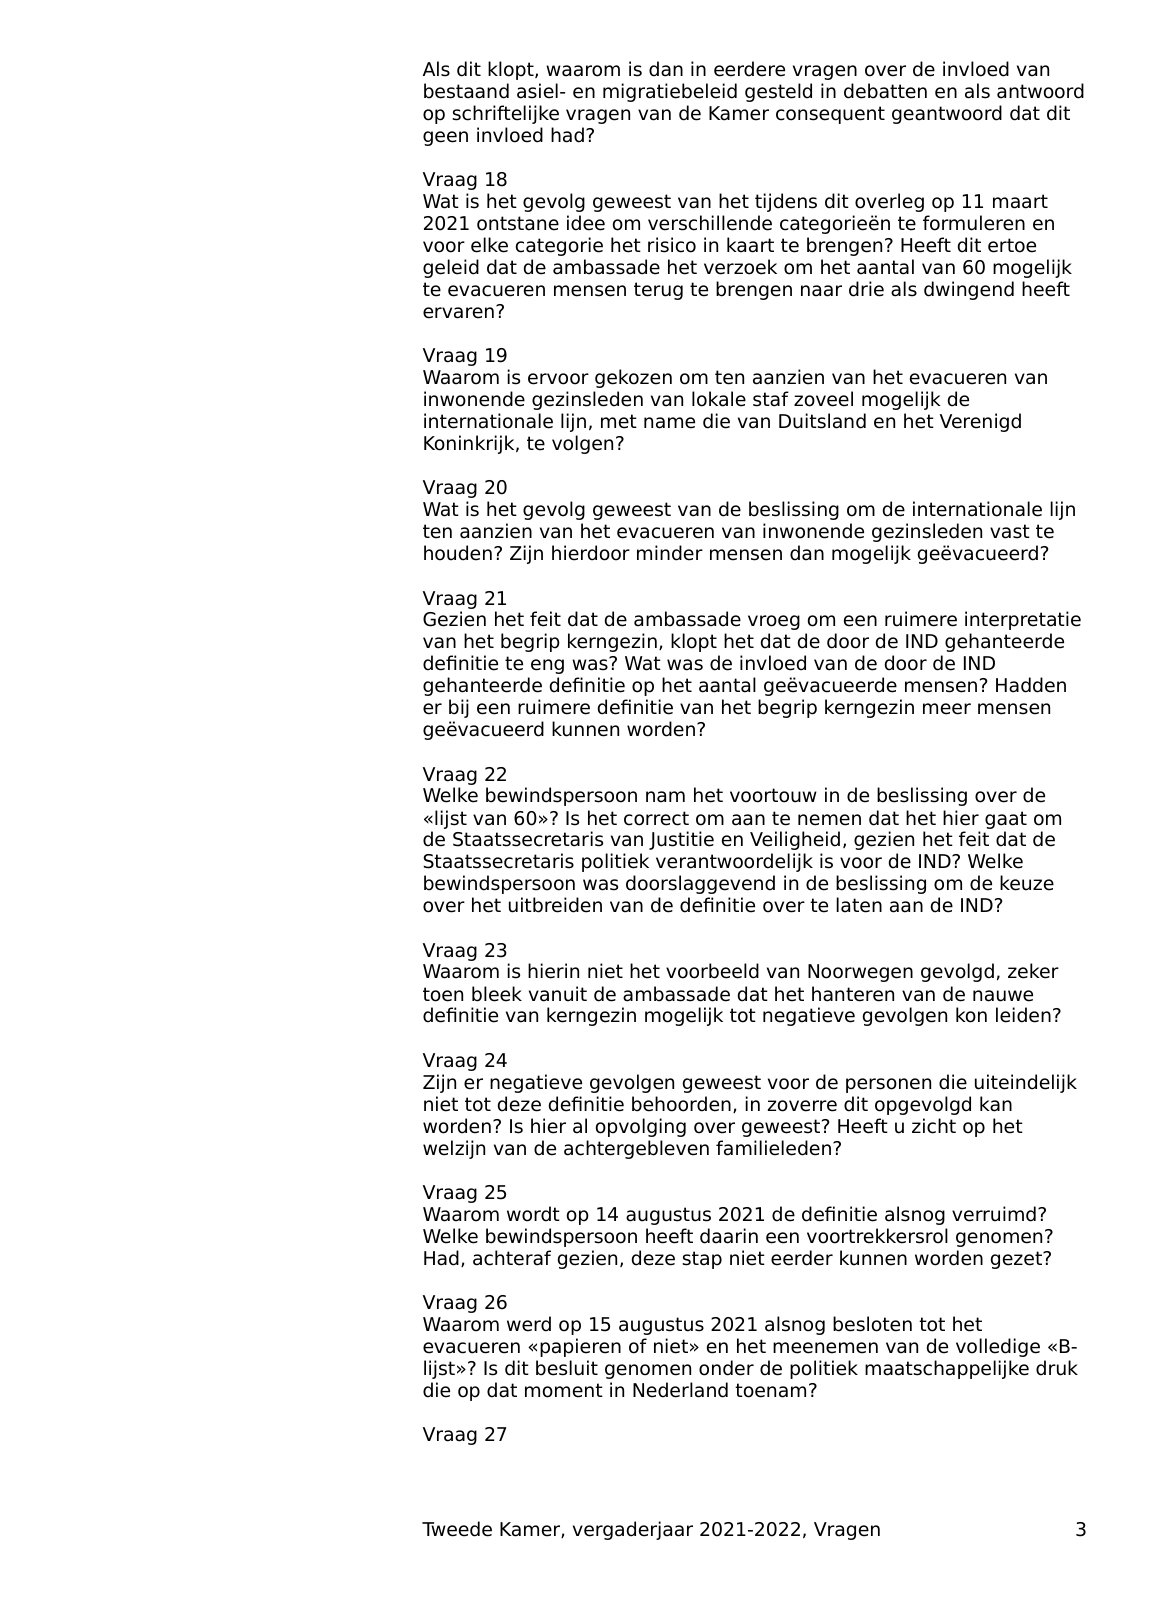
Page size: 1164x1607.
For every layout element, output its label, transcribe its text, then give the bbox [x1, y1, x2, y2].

text Vraag 18 [422, 169, 1087, 191]
text Als dit klopt, waarom is dan in eerdere vragen over de invloed van bestaand asiel- en migratiebeleid gesteld in debatten en als antwoord op schriftelijke vragen van de Kamer consequent geantwoord dat dit geen invloed had? [422, 59, 1087, 147]
text Vraag 27 [422, 1424, 1087, 1446]
text Vraag 24 [422, 1049, 1087, 1072]
text Waarom is hierin niet het voorbeeld van Noorwegen gevolgd, zeker toen bleek vanuit de ambassade dat het hanteren van de nauwe definitie van kerngezin mogelijk tot negatieve gevolgen kon leiden? [422, 961, 1087, 1027]
text Wat is het gevolg geweest van het tijdens dit overleg op 11 maart 2021 ontstane idee om verschillende categorieën te formuleren en voor elke categorie het risico in kaart te brengen? Heeft dit ertoe geleid dat de ambassade het verzoek om het aantal van 60 mogelijk te evacueren mensen terug te brengen naar drie als dwingend heeft ervaren? [422, 191, 1087, 323]
text Vraag 20 [422, 477, 1087, 499]
text Vraag 19 [422, 345, 1087, 367]
text Zijn er negatieve gevolgen geweest voor de personen die uiteindelijk niet tot deze definitie behoorden, in zoverre dit opgevolgd kan worden? Is hier al opvolging over geweest? Heeft u zicht op het welzijn van de achtergebleven familieleden? [422, 1072, 1087, 1159]
text Gezien het feit dat de ambassade vroeg om een ruimere interpretatie van het begrip kerngezin, klopt het dat de door de IND gehanteerde definitie te eng was? Wat was de invloed van de door de IND gehanteerde definitie op het aantal geëvacueerde mensen? Hadden er bij een ruimere definitie van het begrip kerngezin meer mensen geëvacueerd kunnen worden? [422, 609, 1087, 741]
text Vraag 26 [422, 1292, 1087, 1314]
text Waarom wordt op 14 augustus 2021 de definitie alsnog verruimd? Welke bewindspersoon heeft daarin een voortrekkersrol genomen? Had, achteraf gezien, deze stap niet eerder kunnen worden gezet? [422, 1204, 1087, 1269]
text Vraag 22 [422, 763, 1087, 785]
text Vraag 21 [422, 587, 1087, 609]
text Vraag 25 [422, 1182, 1087, 1204]
text Waarom is ervoor gekozen om ten aanzien van het evacueren van inwonende gezinsleden van lokale staf zoveel mogelijk de internationale lijn, met name die van Duitsland en het Verenigd Koninkrijk, te volgen? [422, 367, 1087, 455]
text Waarom werd op 15 augustus 2021 alsnog besloten tot het evacueren «papieren of niet» en het meenemen van de volledige «B-lijst»? Is dit besluit genomen onder de politiek maatschappelijke druk die op dat moment in Nederland toenam? [422, 1314, 1087, 1402]
text Welke bewindspersoon nam het voortouw in de beslissing over de «lijst van 60»? Is het correct om aan te nemen dat het hier gaat om de Staatssecretaris van Justitie en Veiligheid, gezien het feit dat de Staatssecretaris politiek verantwoordelijk is voor de IND? Welke bewindspersoon was doorslaggevend in de beslissing om de keuze over het uitbreiden van de definitie over te laten aan de IND? [422, 785, 1087, 917]
text Vraag 23 [422, 939, 1087, 961]
text Wat is het gevolg geweest van de beslissing om de internationale lijn ten aanzien van het evacueren van inwonende gezinsleden vast te houden? Zijn hierdoor minder mensen dan mogelijk geëvacueerd? [422, 499, 1087, 565]
